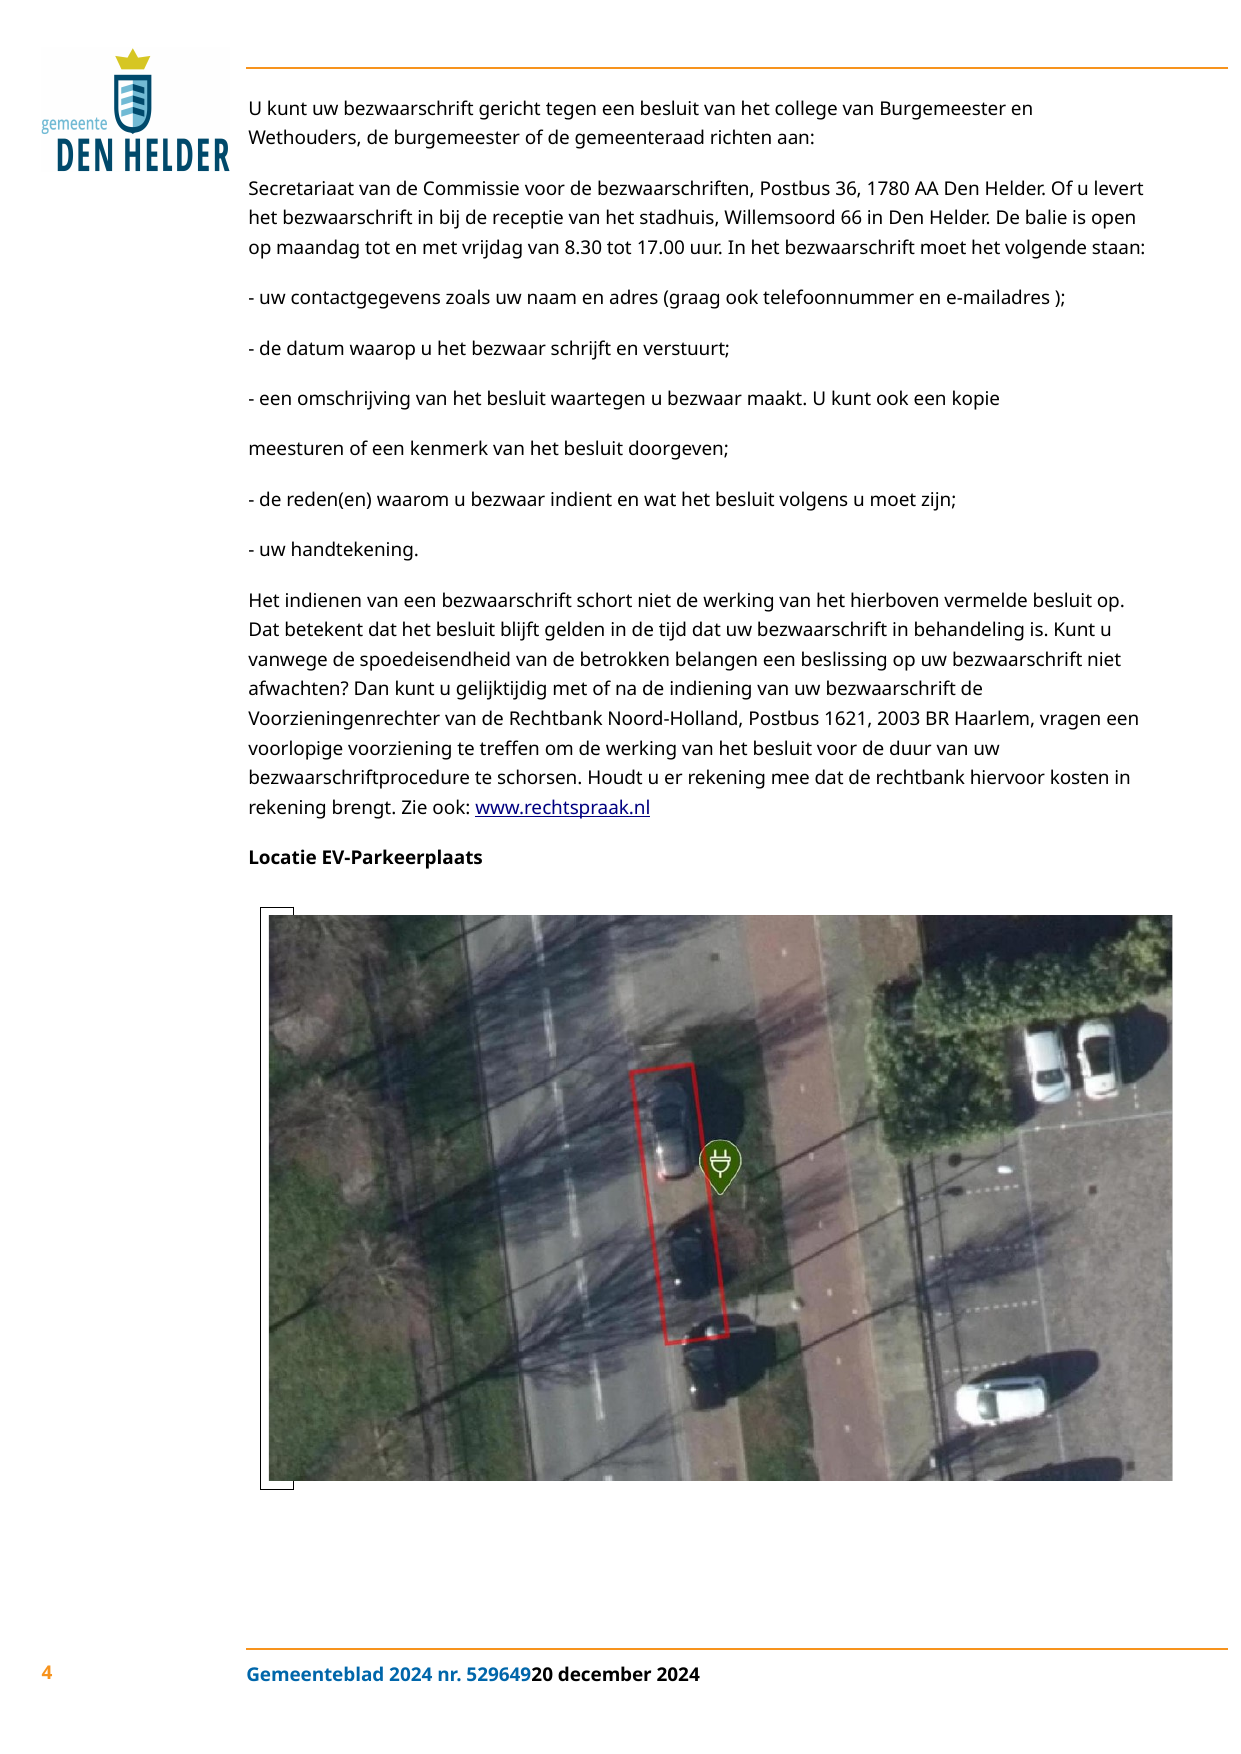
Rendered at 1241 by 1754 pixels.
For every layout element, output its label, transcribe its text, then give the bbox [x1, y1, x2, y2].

picture [220, 160, 224, 172]
picture [130, 157, 135, 172]
picture [41, 47, 231, 172]
text - uw contactgegevens zoals uw naam en adres (graag ook telefoonnummer en e-mailadres ); [248, 284, 1152, 310]
text Het indienen van een bezwaarschrift schort niet de werking van het hierboven vermelde besluit op. Dat betekent dat het besluit blijft gelden in de tijd dat uw bezwaarschrift in behandeling is. Kunt u vanwege de spoedeisendheid van de betrokken belangen een beslissing op uw bezwaarschrift niet afwachten? Dan kunt u gelijktijdig met of na de indiening van uw bezwaarschrift de Voorzieningenrechter van de Rechtbank Noord-Holland, Postbus 1621, 2003 BR Haarlem, vragen een voorlopige voorziening te treffen om de werking van het besluit voor de duur van uw bezwaarschriftprocedure te schorsen. Houdt u er rekening mee dat de rechtbank hiervoor kosten in rekening brengt. Zie ook: www.rechtspraak.nl [248, 587, 1152, 820]
text Secretariaat van de Commissie voor de bezwaarschriften, Postbus 36, 1780 AA Den Helder. Of u levert het bezwaarschrift in bij de receptie van het stadhuis, Willemsoord 66 in Den Helder. De balie is open op maandag tot en met vrijdag van 8.30 tot 17.00 uur. In het bezwaarschrift moet het volgende staan: [248, 175, 1152, 260]
text Locatie EV-Parkeerplaats [248, 844, 1152, 870]
text - de reden(en) waarom u bezwaar indient en wat het besluit volgens u moet zijn; [248, 486, 1152, 512]
text - een omschrijving van het besluit waartegen u bezwaar maakt. U kunt ook een kopie [248, 385, 1152, 411]
text meesturen of een kenmerk van het besluit doorgeven; [248, 436, 1152, 461]
text - de datum waarop u het bezwaar schrijft en verstuurt; [248, 335, 1152, 361]
picture [182, 144, 187, 165]
picture [268, 915, 1173, 1481]
text - uw handtekening. [248, 536, 1152, 562]
picture [100, 154, 106, 172]
picture [63, 144, 68, 165]
text U kunt uw bezwaarschrift gericht tegen een besluit van het college van Burgemeester en Wethouders, de burgemeester of de gemeenteraad richten aan: [248, 95, 1152, 150]
